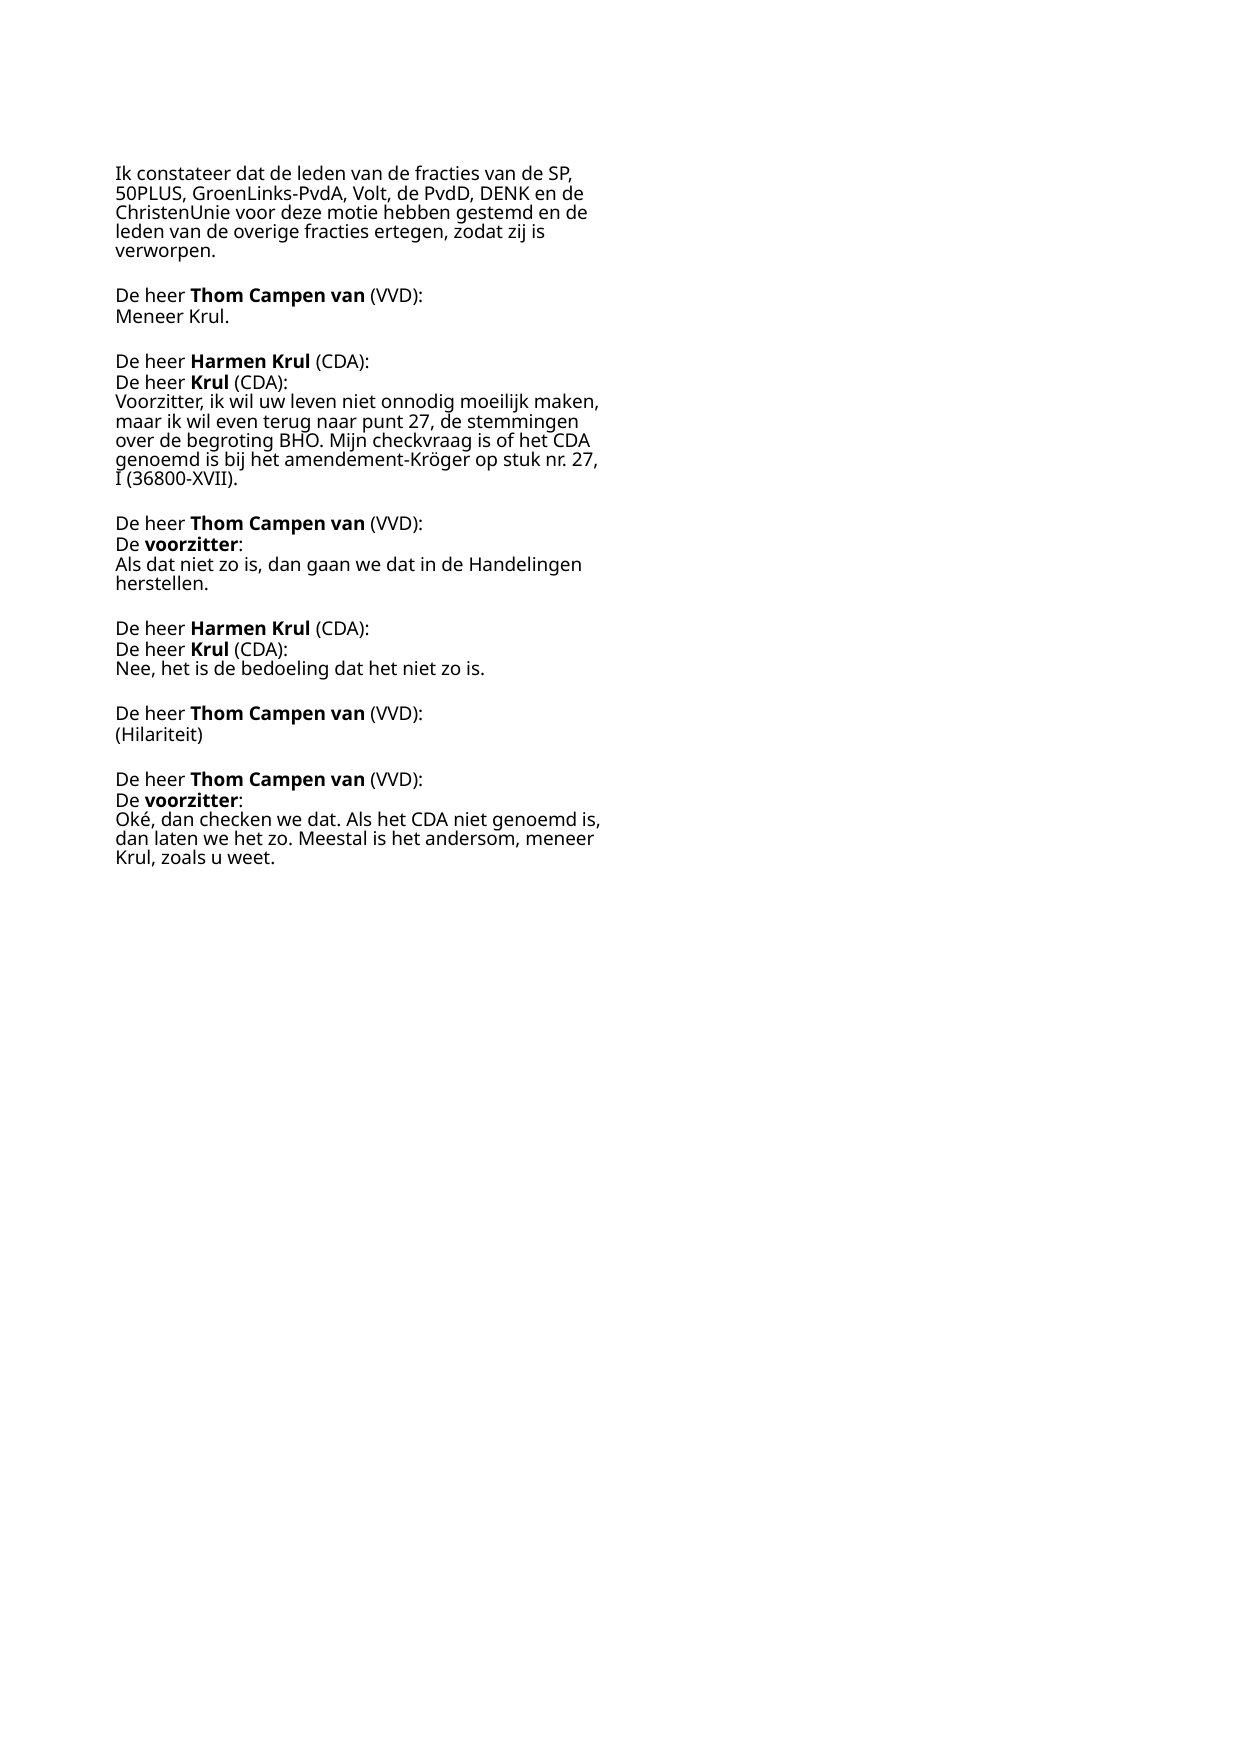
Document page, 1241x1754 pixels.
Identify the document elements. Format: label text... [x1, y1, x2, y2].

text De heer Thom Campen van (VVD): [115, 511, 605, 536]
text De heer Krul (CDA): [115, 374, 605, 393]
text Als dat niet zo is, dan gaan we dat in de Handelingen herstellen. [115, 556, 605, 594]
text De heer Krul (CDA): [115, 641, 605, 660]
text Voorzitter, ik wil uw leven niet onnodig moeilijk maken, maar ik wil even terug naar punt 27, de stemmingen over de begroting BHO. Mijn checkvraag is of het CDA genoemd is bij het amendement-Kröger op stuk nr. 27, I (36800-XVII). [115, 393, 605, 490]
text De voorzitter: [115, 792, 605, 811]
text De heer Thom Campen van (VVD): [115, 282, 605, 308]
text Nee, het is de bedoeling dat het niet zo is. [115, 660, 605, 679]
text De heer Thom Campen van (VVD): [115, 766, 605, 792]
text Meneer Krul. [115, 308, 605, 327]
text Ik constateer dat de leden van de fracties van de SP, 50PLUS, GroenLinks-PvdA, Volt, de PvdD, DENK en de ChristenUnie voor deze motie hebben gestemd en de leden van de overige fracties ertegen, zodat zij is verworpen. [115, 165, 605, 262]
text Oké, dan checken we dat. Als het CDA niet genoemd is, dan laten we het zo. Meestal is het andersom, meneer Krul, zoals u weet. [115, 811, 605, 869]
text (Hilariteit) [115, 726, 605, 745]
text De voorzitter: [115, 536, 605, 556]
text De heer Harmen Krul (CDA): [115, 348, 605, 374]
text De heer Thom Campen van (VVD): [115, 700, 605, 726]
text De heer Harmen Krul (CDA): [115, 615, 605, 641]
